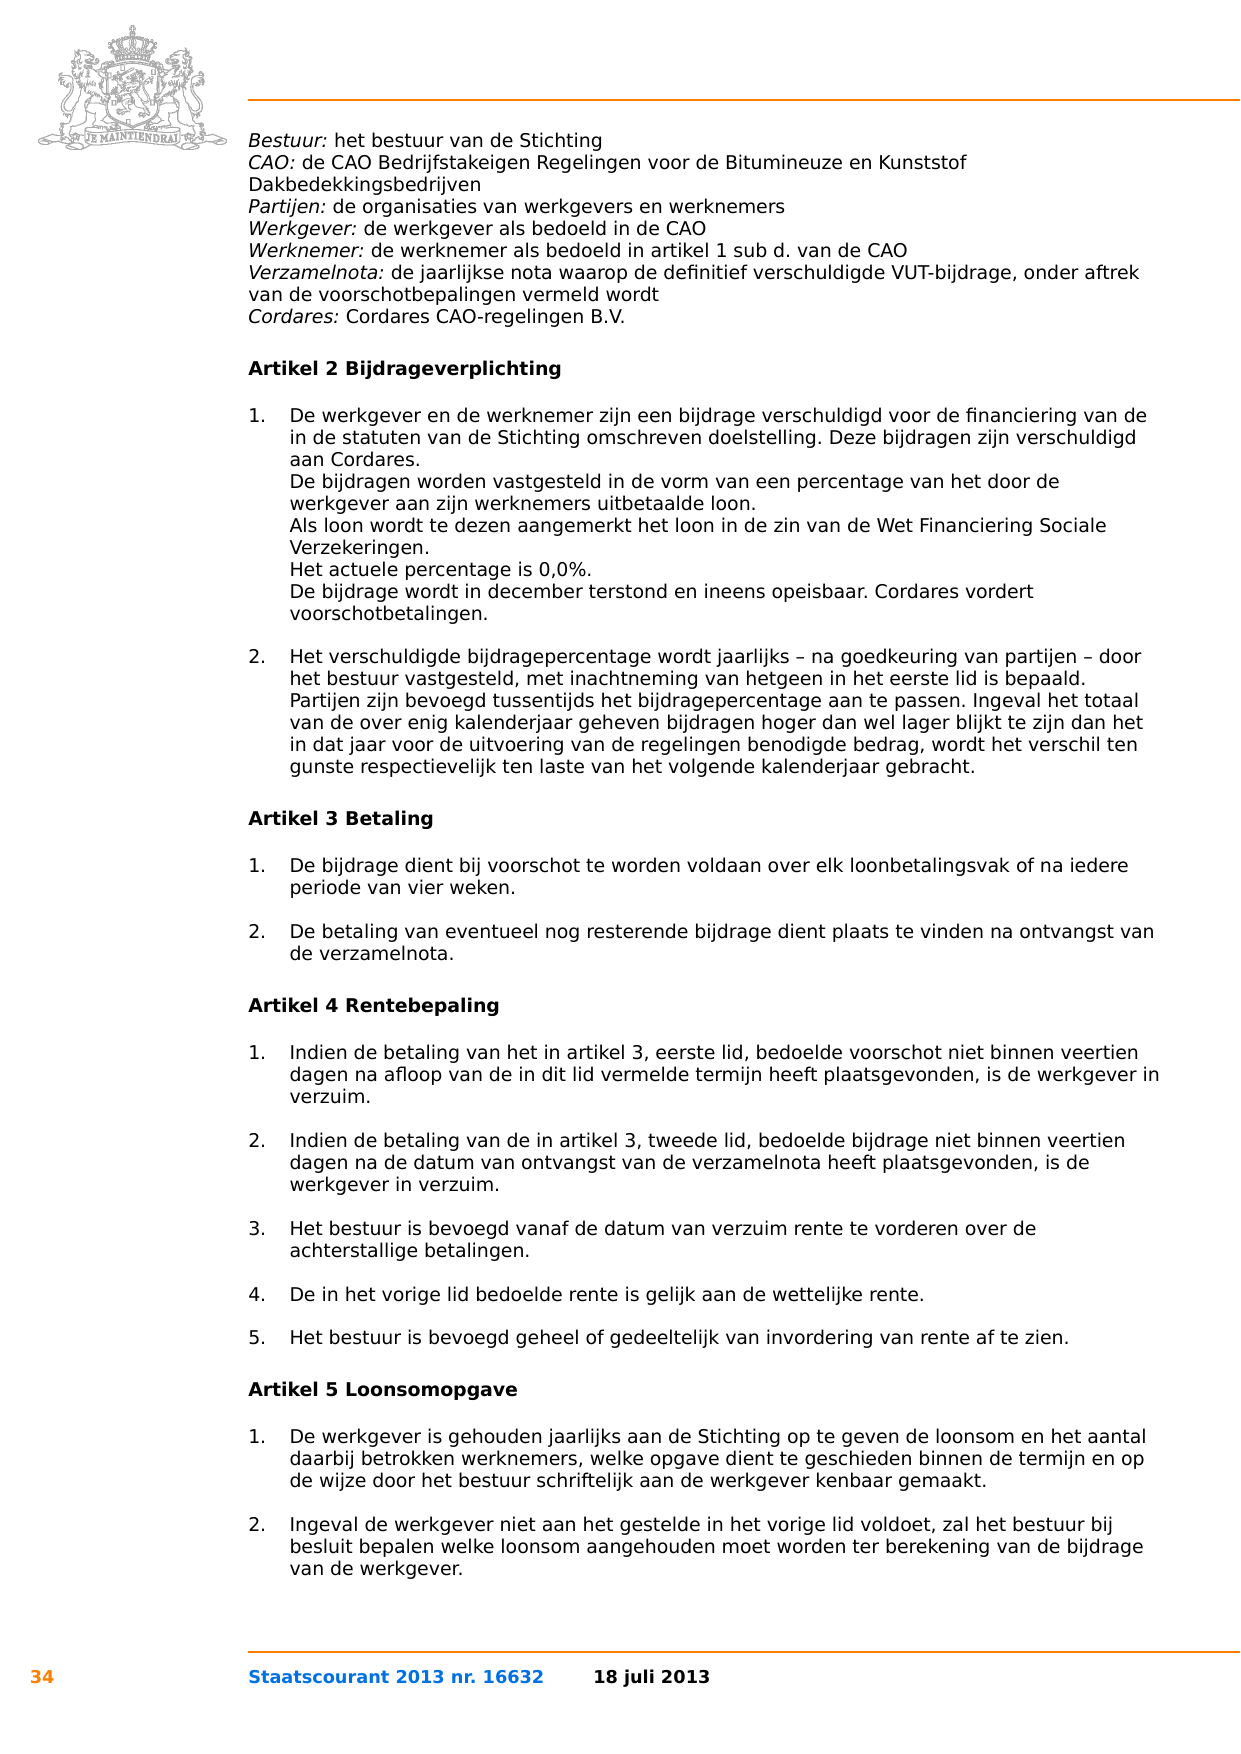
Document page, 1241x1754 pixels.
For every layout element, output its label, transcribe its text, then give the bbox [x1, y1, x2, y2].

text 2. Ingeval de werkgever niet aan het gestelde in het vorige lid voldoet, zal het bestuur bij besluit bepalen welke loonsom aangehouden moet worden ter berekening van de bijdrage van de werkgever. [248, 1514, 1163, 1580]
text 1. Indien de betaling van het in artikel 3, eerste lid, bedoelde voorschot niet binnen veertien dagen na afloop van de in dit lid vermelde termijn heeft plaatsgevonden, is de werkgever in verzuim. [248, 1042, 1163, 1108]
text Bestuur: het bestuur van de Stichting [248, 130, 1163, 152]
picture [38, 25, 227, 150]
text De bijdragen worden vastgesteld in de vorm van een percentage van het door de werkgever aan zijn werknemers uitbetaalde loon. [289, 471, 1163, 514]
subtitle Artikel 5 Loonsomopgave [248, 1379, 1163, 1401]
text Als loon wordt te dezen aangemerkt het loon in de zin van de Wet Financiering Sociale Verzekeringen. [289, 514, 1163, 558]
text Het actuele percentage is 0,0%. [289, 558, 1163, 581]
text 1. De bijdrage dient bij voorschot te worden voldaan over elk loonbetalingsvak of na iedere periode van vier weken. [248, 855, 1163, 899]
subtitle Artikel 3 Betaling [248, 808, 1163, 830]
text 1. De werkgever is gehouden jaarlijks aan de Stichting op te geven de loonsom en het aantal daarbij betrokken werknemers, welke opgave dient te geschieden binnen de termijn en op de wijze door het bestuur schriftelijk aan de werkgever kenbaar gemaakt. [248, 1426, 1163, 1492]
text 1. De werkgever en de werknemer zijn een bijdrage verschuldigd voor de financiering van de in de statuten van de Stichting omschreven doelstelling. Deze bijdragen zijn verschuldigd aan Cordares. [248, 405, 1163, 471]
text 2. De betaling van eventueel nog resterende bijdrage dient plaats te vinden na ontvangst van de verzamelnota. [248, 921, 1163, 965]
subtitle Artikel 2 Bijdrageverplichting [248, 358, 1163, 380]
text 4. De in het vorige lid bedoelde rente is gelijk aan de wettelijke rente. [248, 1283, 1163, 1305]
text Werkgever: de werkgever als bedoeld in de CAO [248, 218, 1163, 240]
text CAO: de CAO Bedrijfstakeigen Regelingen voor de Bitumineuze en Kunststof Dakbedekkingsbedrijven [248, 152, 1163, 196]
text 2. Indien de betaling van de in artikel 3, tweede lid, bedoelde bijdrage niet binnen veertien dagen na de datum van ontvangst van de verzamelnota heeft plaatsgevonden, is de werkgever in verzuim. [248, 1130, 1163, 1196]
text 5. Het bestuur is bevoegd geheel of gedeeltelijk van invordering van rente af te zien. [248, 1327, 1163, 1349]
text Werknemer: de werknemer als bedoeld in artikel 1 sub d. van de CAO [248, 240, 1163, 262]
text 3. Het bestuur is bevoegd vanaf de datum van verzuim rente te vorderen over de achterstallige betalingen. [248, 1218, 1163, 1262]
subtitle Artikel 4 Rentebepaling [248, 995, 1163, 1017]
text Partijen: de organisaties van werkgevers en werknemers [248, 196, 1163, 218]
text De bijdrage wordt in december terstond en ineens opeisbaar. Cordares vordert voorschotbetalingen. [289, 581, 1163, 624]
text Verzamelnota: de jaarlijkse nota waarop de definitief verschuldigde VUT-bijdrage, onder aftrek van de voorschotbepalingen vermeld wordt [248, 262, 1163, 306]
text 2. Het verschuldigde bijdragepercentage wordt jaarlijks – na goedkeuring van partijen – door het bestuur vastgesteld, met inachtneming van hetgeen in het eerste lid is bepaald. Partijen zijn bevoegd tussentijds het bijdragepercentage aan te passen. Ingeval het totaal van de over enig kalenderjaar geheven bijdragen hoger dan wel lager blijkt te zijn dan het in dat jaar voor de uitvoering van de regelingen benodigde bedrag, wordt het verschil ten gunste respectievelijk ten laste van het volgende kalenderjaar gebracht. [248, 646, 1163, 778]
text Cordares: Cordares CAO-regelingen B.V. [248, 306, 1163, 328]
